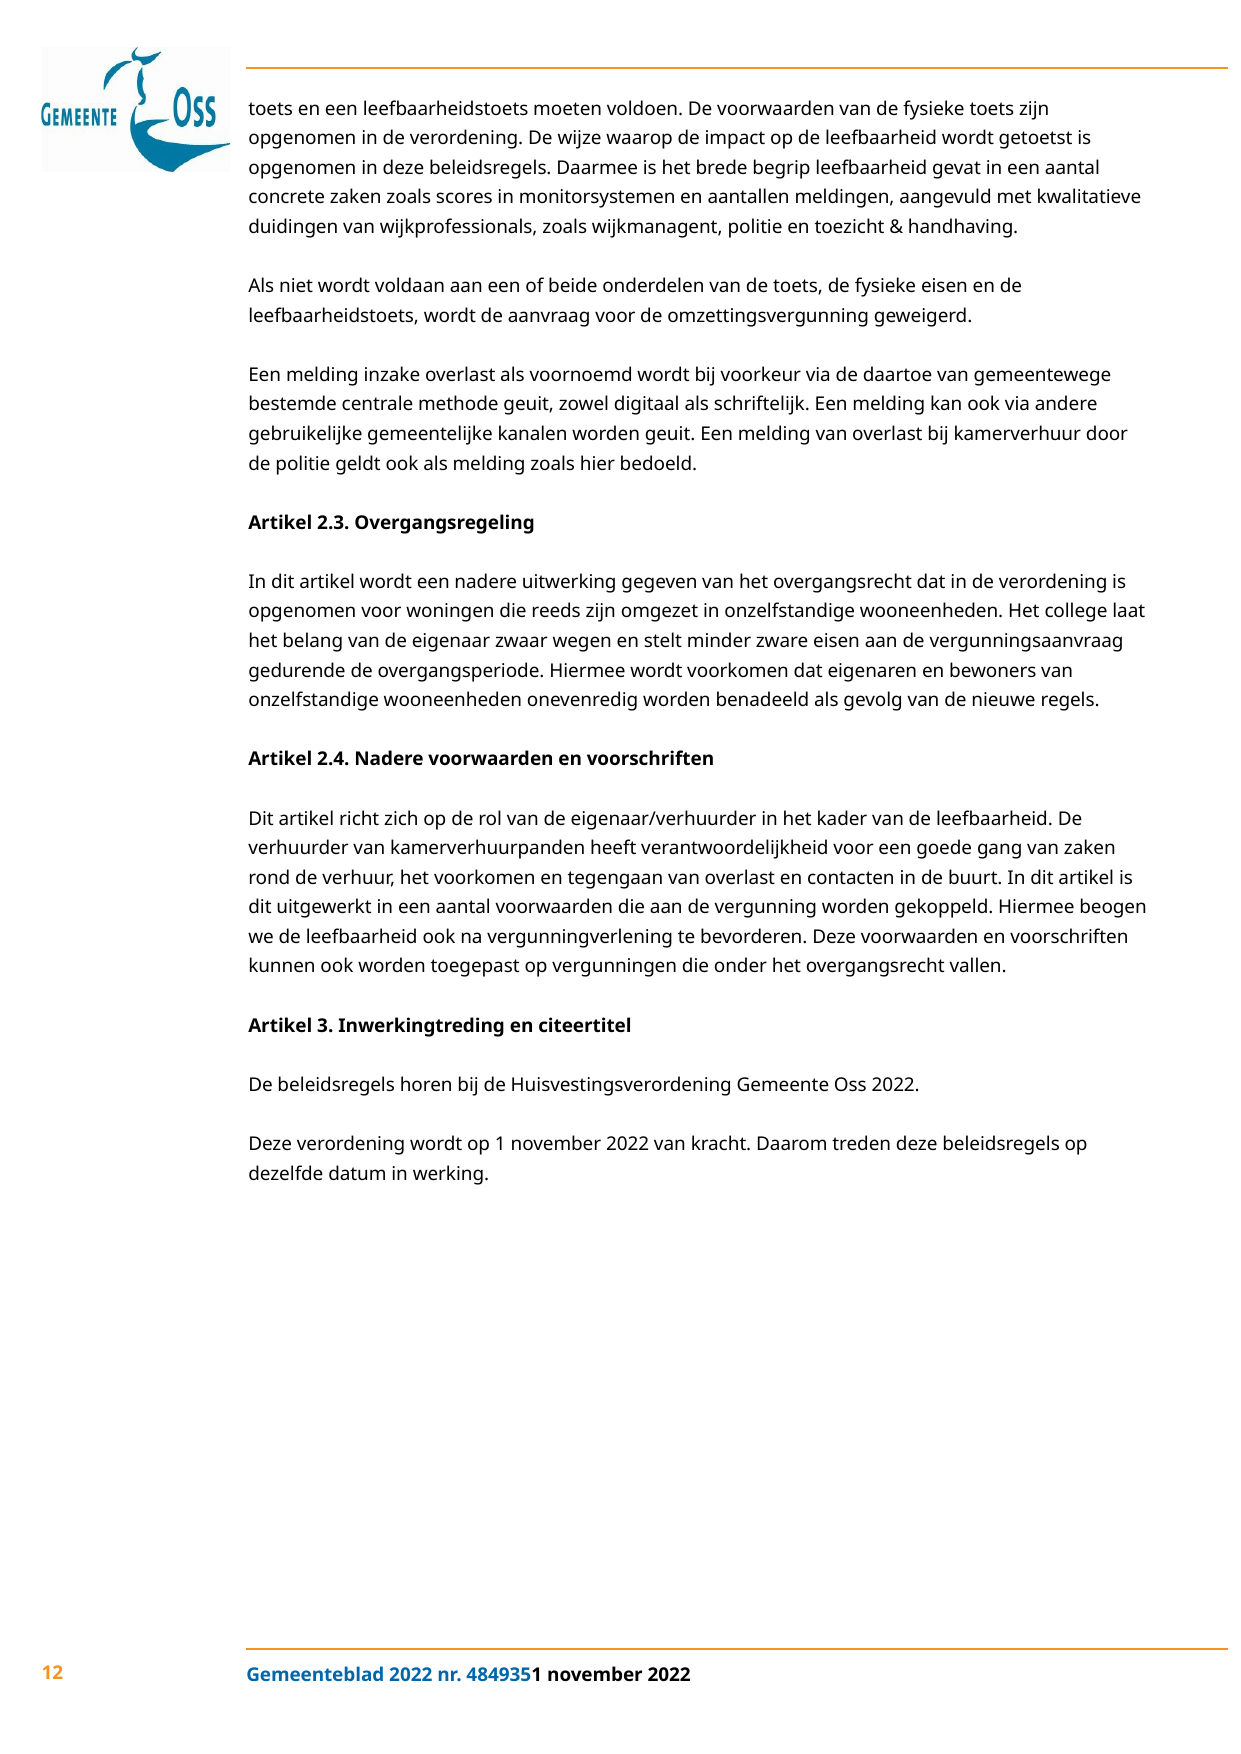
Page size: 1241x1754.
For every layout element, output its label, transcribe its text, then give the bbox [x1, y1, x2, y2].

text Artikel 2.3. Overgangsregeling [248, 509, 1152, 535]
text Artikel 2.4. Nadere voorwaarden en voorschriften [248, 746, 1152, 771]
text toets en een leefbaarheidstoets moeten voldoen. De voorwaarden van de fysieke toets zijn opgenomen in de verordening. De wijze waarop de impact op de leefbaarheid wordt getoetst is opgenomen in deze beleidsregels. Daarmee is het brede begrip leefbaarheid gevat in een aantal concrete zaken zoals scores in monitorsystemen en aantallen meldingen, aangevuld met kwalitatieve duidingen van wijkprofessionals, zoals wijkmanagent, politie en toezicht & handhaving. [248, 95, 1152, 239]
text Als niet wordt voldaan aan een of beide onderdelen van de toets, de fysieke eisen en de leefbaarheidstoets, wordt de aanvraag voor de omzettingsvergunning geweigerd. [248, 272, 1152, 328]
text De beleidsregels horen bij de Huisvestingsverordening Gemeente Oss 2022. [248, 1071, 1152, 1097]
text Dit artikel richt zich op de rol van de eigenaar/verhuurder in het kader van de leefbaarheid. De verhuurder van kamerverhuurpanden heeft verantwoordelijkheid voor een goede gang van zaken rond de verhuur, het voorkomen en tegengaan van overlast en contacten in de buurt. In dit artikel is dit uitgewerkt in een aantal voorwaarden die aan de vergunning worden gekoppeld. Hiermee beogen we de leefbaarheid ook na vergunningverlening te bevorderen. Deze voorwaarden en voorschriften kunnen ook worden toegepast op vergunningen die onder het overgangsrecht vallen. [248, 805, 1152, 978]
text Een melding inzake overlast als voornoemd wordt bij voorkeur via de daartoe van gemeentewege bestemde centrale methode geuit, zowel digitaal als schriftelijk. Een melding kan ook via andere gebruikelijke gemeentelijke kanalen worden geuit. Een melding van overlast bij kamerverhuur door de politie geldt ook als melding zoals hier bedoeld. [248, 361, 1152, 476]
text In dit artikel wordt een nadere uitwerking gegeven van het overgangsrecht dat in de verordening is opgenomen voor woningen die reeds zijn omgezet in onzelfstandige wooneenheden. Het college laat het belang van de eigenaar zwaar wegen en stelt minder zware eisen aan de vergunningsaanvraag gedurende de overgangsperiode. Hiermee wordt voorkomen dat eigenaren en bewoners van onzelfstandige wooneenheden onevenredig worden benadeeld als gevolg van de nieuwe regels. [248, 568, 1152, 712]
text Deze verordening wordt op 1 november 2022 van kracht. Daarom treden deze beleidsregels op dezelfde datum in werking. [248, 1130, 1152, 1186]
picture [41, 47, 231, 172]
text Artikel 3. Inwerkingtreding en citeertitel [248, 1012, 1152, 1038]
